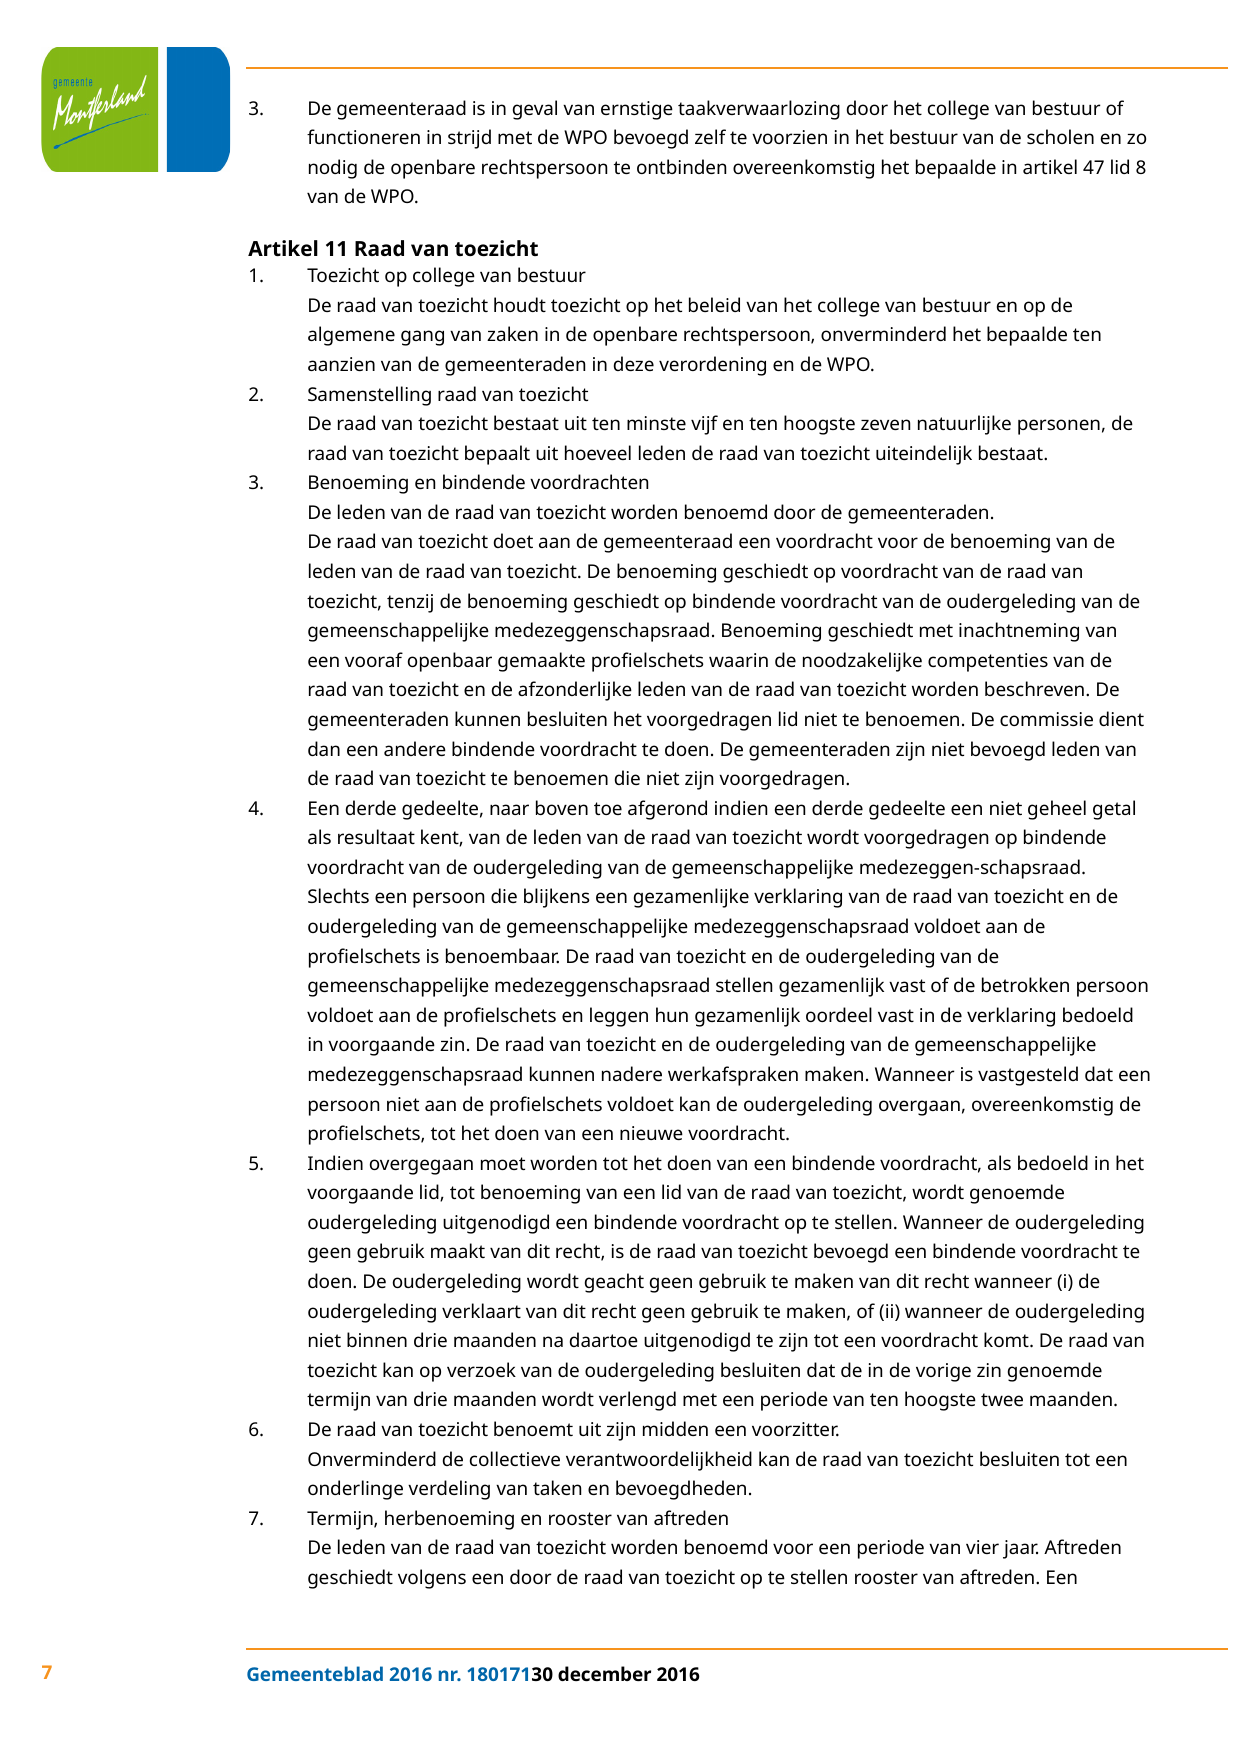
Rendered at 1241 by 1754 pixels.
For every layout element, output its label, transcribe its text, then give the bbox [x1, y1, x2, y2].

list De gemeenteraad is in geval van ernstige taakverwaarlozing door het college van bestuur of functioneren in strijd met de WPO bevoegd zelf te voorzien in het bestuur van de scholen en zo nodig de openbare rechtspersoon te ontbinden overeenkomstig het bepaalde in artikel 47 lid 8 van de WPO. [248, 95, 1152, 209]
list Benoeming en bindende voordrachten [248, 469, 1152, 495]
list Een derde gedeelte, naar boven toe afgerond indien een derde gedeelte een niet geheel getal als resultaat kent, van de leden van de raad van toezicht wordt voorgedragen op bindende voordracht van de oudergeleding van de gemeenschappelijke medezeggen-schapsraad. Slechts een persoon die blijkens een gezamenlijke verklaring van de raad van toezicht en de oudergeleding van de gemeenschappelijke medezeggenschapsraad voldoet aan de profielschets is benoembaar. De raad van toezicht en de oudergeleding van de gemeenschappelijke medezeggenschapsraad stellen gezamenlijk vast of de betrokken persoon voldoet aan de profielschets en leggen hun gezamenlijk oordeel vast in de verklaring bedoeld in voorgaande zin. De raad van toezicht en de oudergeleding van de gemeenschappelijke medezeggenschapsraad kunnen nadere werkafspraken maken. Wanneer is vastgesteld dat een persoon niet aan de profielschets voldoet kan de oudergeleding overgaan, overeenkomstig de profielschets, tot het doen van een nieuwe voordracht. [248, 795, 1152, 1146]
list Indien overgegaan moet worden tot het doen van een bindende voordracht, als bedoeld in het voorgaande lid, tot benoeming van een lid van de raad van toezicht, wordt genoemde oudergeleding uitgenodigd een bindende voordracht op te stellen. Wanneer de oudergeleding geen gebruik maakt van dit recht, is de raad van toezicht bevoegd een bindende voordracht te doen. De oudergeleding wordt geacht geen gebruik te maken van dit recht wanneer (i) de oudergeleding verklaart van dit recht geen gebruik te maken, of (ii) wanneer de oudergeleding niet binnen drie maanden na daartoe uitgenodigd te zijn tot een voordracht komt. De raad van toezicht kan op verzoek van de oudergeleding besluiten dat de in de vorige zin genoemde termijn van drie maanden wordt verlengd met een periode van ten hoogste twee maanden. [248, 1150, 1152, 1412]
list De leden van de raad van toezicht worden benoemd door de gemeenteraden. [248, 499, 1152, 525]
list Toezicht op college van bestuur [248, 262, 1152, 288]
list De raad van toezicht houdt toezicht op het beleid van het college van bestuur en op de algemene gang van zaken in de openbare rechtspersoon, onverminderd het bepaalde ten aanzien van de gemeenteraden in deze verordening en de WPO. [248, 292, 1152, 377]
list De leden van de raad van toezicht worden benoemd voor een periode van vier jaar. Aftreden geschiedt volgens een door de raad van toezicht op te stellen rooster van aftreden. Een [248, 1534, 1152, 1590]
list Termijn, herbenoeming en rooster van aftreden [248, 1505, 1152, 1531]
list De raad van toezicht benoemt uit zijn midden een voorzitter. [248, 1416, 1152, 1442]
list Onverminderd de collectieve verantwoordelijkheid kan de raad van toezicht besluiten tot een onderlinge verdeling van taken en bevoegdheden. [248, 1446, 1152, 1501]
list Samenstelling raad van toezicht [248, 381, 1152, 406]
list De raad van toezicht doet aan de gemeenteraad een voordracht voor de benoeming van de leden van de raad van toezicht. De benoeming geschiedt op voordracht van de raad van toezicht, tenzij de benoeming geschiedt op bindende voordracht van de oudergeleding van de gemeenschappelijke medezeggenschapsraad. Benoeming geschiedt met inachtneming van een vooraf openbaar gemaakte profielschets waarin de noodzakelijke competenties van de raad van toezicht en de afzonderlijke leden van de raad van toezicht worden beschreven. De gemeenteraden kunnen besluiten het voorgedragen lid niet te benoemen. De commissie dient dan een andere bindende voordracht te doen. De gemeenteraden zijn niet bevoegd leden van de raad van toezicht te benoemen die niet zijn voorgedragen. [248, 529, 1152, 791]
list De raad van toezicht bestaat uit ten minste vijf en ten hoogste zeven natuurlijke personen, de raad van toezicht bepaalt uit hoeveel leden de raad van toezicht uiteindelijk bestaat. [248, 410, 1152, 466]
text Artikel 11 Raad van toezicht [248, 234, 1152, 262]
picture [41, 47, 231, 172]
